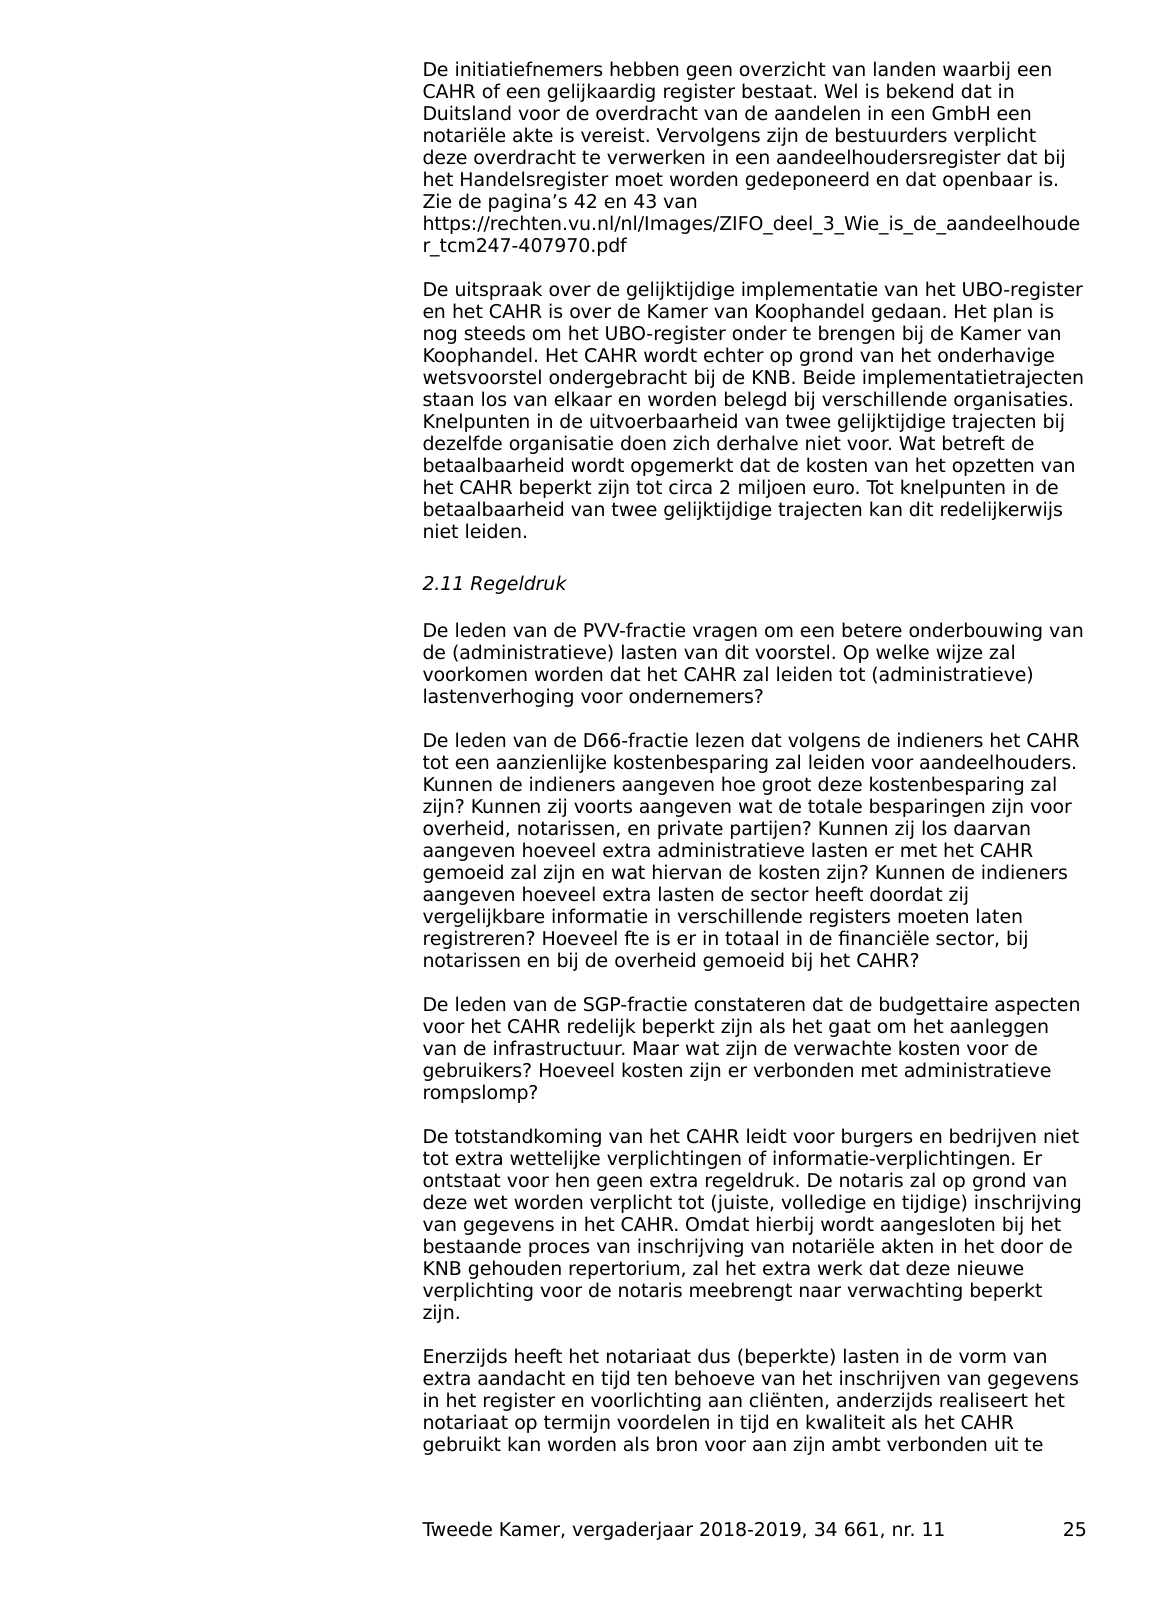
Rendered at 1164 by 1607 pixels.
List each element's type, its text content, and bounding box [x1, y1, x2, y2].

text De leden van de SGP-fractie constateren dat de budgettaire aspecten voor het CAHR redelijk beperkt zijn als het gaat om het aanleggen van de infrastructuur. Maar wat zijn de verwachte kosten voor de gebruikers? Hoeveel kosten zijn er verbonden met administratieve rompslomp? [422, 994, 1087, 1104]
text De uitspraak over de gelijktijdige implementatie van het UBO-register en het CAHR is over de Kamer van Koophandel gedaan. Het plan is nog steeds om het UBO-register onder te brengen bij de Kamer van Koophandel. Het CAHR wordt echter op grond van het onderhavige wetsvoorstel ondergebracht bij de KNB. Beide implementatietrajecten staan los van elkaar en worden belegd bij verschillende organisaties. Knelpunten in de uitvoerbaarheid van twee gelijktijdige trajecten bij dezelfde organisatie doen zich derhalve niet voor. Wat betreft de betaalbaarheid wordt opgemerkt dat de kosten van het opzetten van het CAHR beperkt zijn tot circa 2 miljoen euro. Tot knelpunten in de betaalbaarheid van twee gelijktijdige trajecten kan dit redelijkerwijs niet leiden. [422, 279, 1087, 543]
text De leden van de D66-fractie lezen dat volgens de indieners het CAHR tot een aanzienlijke kostenbesparing zal leiden voor aandeelhouders. Kunnen de indieners aangeven hoe groot deze kostenbesparing zal zijn? Kunnen zij voorts aangeven wat de totale besparingen zijn voor overheid, notarissen, en private partijen? Kunnen zij los daarvan aangeven hoeveel extra administratieve lasten er met het CAHR gemoeid zal zijn en wat hiervan de kosten zijn? Kunnen de indieners aangeven hoeveel extra lasten de sector heeft doordat zij vergelijkbare informatie in verschillende registers moeten laten registreren? Hoeveel fte is er in totaal in de financiële sector, bij notarissen en bij de overheid gemoeid bij het CAHR? [422, 730, 1087, 972]
subtitle 2.11 Regeldruk [422, 573, 1087, 595]
text Enerzijds heeft het notariaat dus (beperkte) lasten in de vorm van extra aandacht en tijd ten behoeve van het inschrijven van gegevens in het register en voorlichting aan cliënten, anderzijds realiseert het notariaat op termijn voordelen in tijd en kwaliteit als het CAHR gebruikt kan worden als bron voor aan zijn ambt verbonden uit te [422, 1346, 1087, 1456]
text De initiatiefnemers hebben geen overzicht van landen waarbij een CAHR of een gelijkaardig register bestaat. Wel is bekend dat in Duitsland voor de overdracht van de aandelen in een GmbH een notariële akte is vereist. Vervolgens zijn de bestuurders verplicht deze overdracht te verwerken in een aandeelhoudersregister dat bij het Handelsregister moet worden gedeponeerd en dat openbaar is. Zie de pagina’s 42 en 43 van https://rechten.vu.nl/nl/Images/ZIFO_deel_3_Wie_is_de_aandeelhouder_tcm247-407970.pdf [422, 59, 1087, 257]
text De leden van de PVV-fractie vragen om een betere onderbouwing van de (administratieve) lasten van dit voorstel. Op welke wijze zal voorkomen worden dat het CAHR zal leiden tot (administratieve) lastenverhoging voor ondernemers? [422, 620, 1087, 708]
text De totstandkoming van het CAHR leidt voor burgers en bedrijven niet tot extra wettelijke verplichtingen of informatie-verplichtingen. Er ontstaat voor hen geen extra regeldruk. De notaris zal op grond van deze wet worden verplicht tot (juiste, volledige en tijdige) inschrijving van gegevens in het CAHR. Omdat hierbij wordt aangesloten bij het bestaande proces van inschrijving van notariële akten in het door de KNB gehouden repertorium, zal het extra werk dat deze nieuwe verplichting voor de notaris meebrengt naar verwachting beperkt zijn. [422, 1126, 1087, 1324]
